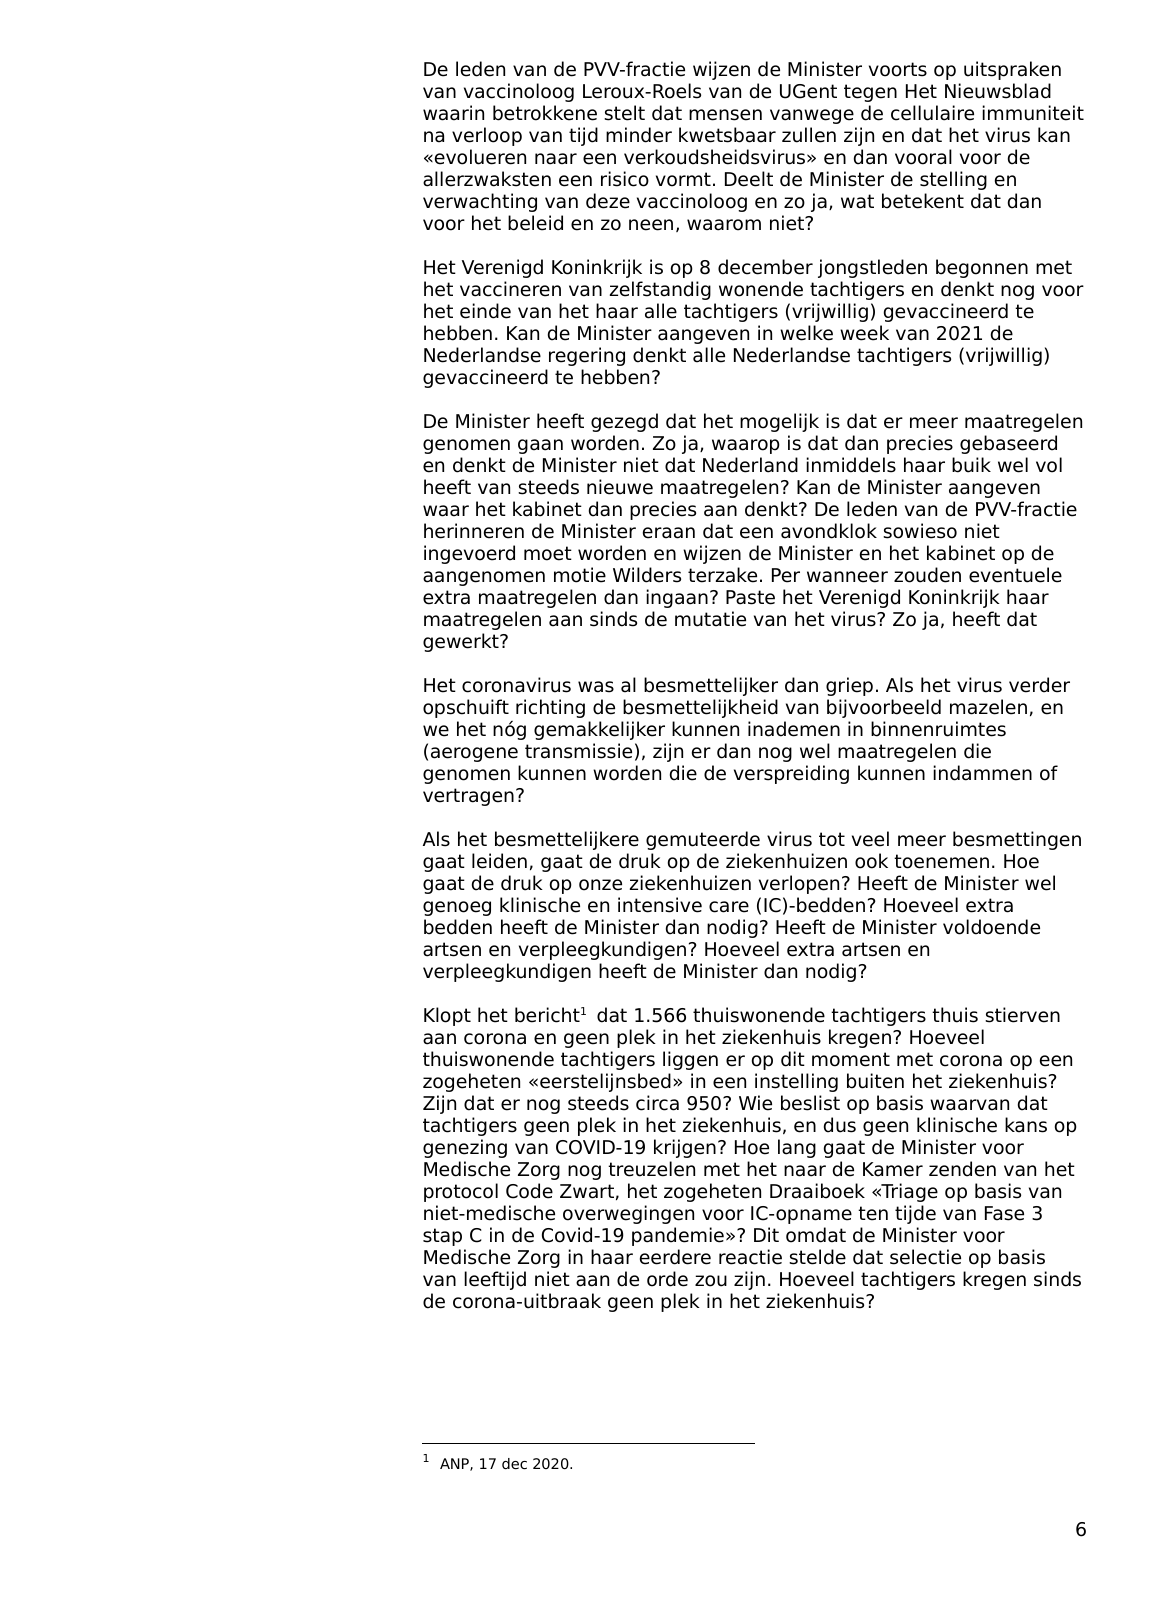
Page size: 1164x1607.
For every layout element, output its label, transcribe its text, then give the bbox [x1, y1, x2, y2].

text Het coronavirus was al besmettelijker dan griep. Als het virus verder opschuift richting de besmettelijkheid van bijvoorbeeld mazelen, en we het nóg gemakkelijker kunnen inademen in binnenruimtes (aerogene transmissie), zijn er dan nog wel maatregelen die genomen kunnen worden die de verspreiding kunnen indammen of vertragen? [422, 675, 1087, 807]
text Als het besmettelijkere gemuteerde virus tot veel meer besmettingen gaat leiden, gaat de druk op de ziekenhuizen ook toenemen. Hoe gaat de druk op onze ziekenhuizen verlopen? Heeft de Minister wel genoeg klinische en intensive care (IC)-bedden? Hoeveel extra bedden heeft de Minister dan nodig? Heeft de Minister voldoende artsen en verpleegkundigen? Hoeveel extra artsen en verpleegkundigen heeft de Minister dan nodig? [422, 829, 1087, 983]
text Klopt het bericht dat 1.566 thuiswonende tachtigers thuis stierven aan corona en geen plek in het ziekenhuis kregen? Hoeveel thuiswonende tachtigers liggen er op dit moment met corona op een zogeheten «eerstelijnsbed» in een instelling buiten het ziekenhuis? Zijn dat er nog steeds circa 950? Wie beslist op basis waarvan dat tachtigers geen plek in het ziekenhuis, en dus geen klinische kans op genezing van COVID-19 krijgen? Hoe lang gaat de Minister voor Medische Zorg nog treuzelen met het naar de Kamer zenden van het protocol Code Zwart, het zogeheten Draaiboek «Triage op basis van niet-medische overwegingen voor IC-opname ten tijde van Fase 3 stap C in de Covid-19 pandemie»? Dit omdat de Minister voor Medische Zorg in haar eerdere reactie stelde dat selectie op basis van leeftijd niet aan de orde zou zijn. Hoeveel tachtigers kregen sinds de corona-uitbraak geen plek in het ziekenhuis? [422, 1005, 1087, 1313]
text ANP, 17 dec 2020. [422, 1452, 1087, 1474]
text De leden van de PVV-fractie wijzen de Minister voorts op uitspraken van vaccinoloog Leroux-Roels van de UGent tegen Het Nieuwsblad waarin betrokkene stelt dat mensen vanwege de cellulaire immuniteit na verloop van tijd minder kwetsbaar zullen zijn en dat het virus kan «evolueren naar een verkoudsheidsvirus» en dan vooral voor de allerzwaksten een risico vormt. Deelt de Minister de stelling en verwachting van deze vaccinoloog en zo ja, wat betekent dat dan voor het beleid en zo neen, waarom niet? [422, 59, 1087, 235]
text De Minister heeft gezegd dat het mogelijk is dat er meer maatregelen genomen gaan worden. Zo ja, waarop is dat dan precies gebaseerd en denkt de Minister niet dat Nederland inmiddels haar buik wel vol heeft van steeds nieuwe maatregelen? Kan de Minister aangeven waar het kabinet dan precies aan denkt? De leden van de PVV-fractie herinneren de Minister eraan dat een avondklok sowieso niet ingevoerd moet worden en wijzen de Minister en het kabinet op de aangenomen motie Wilders terzake. Per wanneer zouden eventuele extra maatregelen dan ingaan? Paste het Verenigd Koninkrijk haar maatregelen aan sinds de mutatie van het virus? Zo ja, heeft dat gewerkt? [422, 411, 1087, 653]
text Het Verenigd Koninkrijk is op 8 december jongstleden begonnen met het vaccineren van zelfstandig wonende tachtigers en denkt nog voor het einde van het haar alle tachtigers (vrijwillig) gevaccineerd te hebben. Kan de Minister aangeven in welke week van 2021 de Nederlandse regering denkt alle Nederlandse tachtigers (vrijwillig) gevaccineerd te hebben? [422, 257, 1087, 389]
